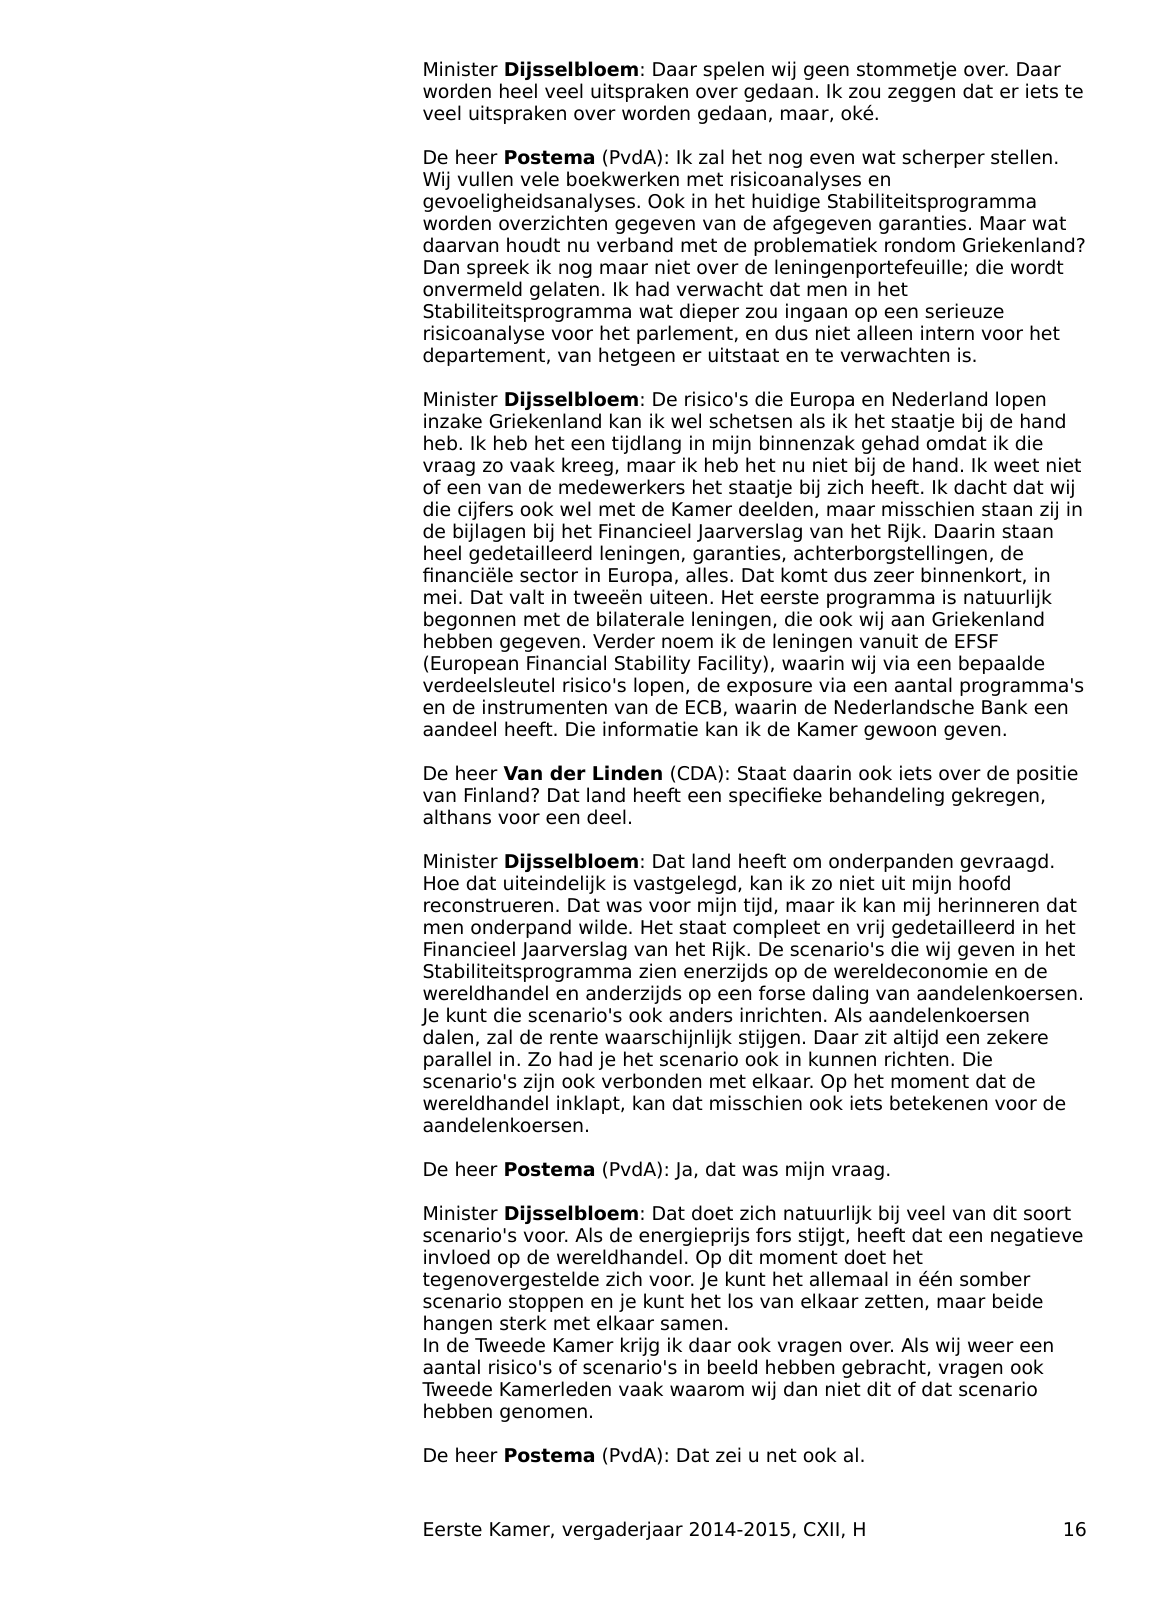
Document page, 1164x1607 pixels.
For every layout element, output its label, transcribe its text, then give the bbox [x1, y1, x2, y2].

text In de Tweede Kamer krijg ik daar ook vragen over. Als wij weer een aantal risico's of scenario's in beeld hebben gebracht, vragen ook Tweede Kamerleden vaak waarom wij dan niet dit of dat scenario hebben genomen. [422, 1335, 1087, 1423]
text Minister Dijsselbloem: Daar spelen wij geen stommetje over. Daar worden heel veel uitspraken over gedaan. Ik zou zeggen dat er iets te veel uitspraken over worden gedaan, maar, oké. [422, 59, 1087, 125]
text De heer Van der Linden (CDA): Staat daarin ook iets over de positie van Finland? Dat land heeft een specifieke behandeling gekregen, althans voor een deel. [422, 763, 1087, 829]
text Minister Dijsselbloem: Dat doet zich natuurlijk bij veel van dit soort scenario's voor. Als de energieprijs fors stijgt, heeft dat een negatieve invloed op de wereldhandel. Op dit moment doet het tegenovergestelde zich voor. Je kunt het allemaal in één somber scenario stoppen en je kunt het los van elkaar zetten, maar beide hangen sterk met elkaar samen. [422, 1203, 1087, 1335]
text De heer Postema (PvdA): Ik zal het nog even wat scherper stellen. Wij vullen vele boekwerken met risicoanalyses en gevoeligheidsanalyses. Ook in het huidige Stabiliteitsprogramma worden overzichten gegeven van de afgegeven garanties. Maar wat daarvan houdt nu verband met de problematiek rondom Griekenland? Dan spreek ik nog maar niet over de leningenportefeuille; die wordt onvermeld gelaten. Ik had verwacht dat men in het Stabiliteitsprogramma wat dieper zou ingaan op een serieuze risicoanalyse voor het parlement, en dus niet alleen intern voor het departement, van hetgeen er uitstaat en te verwachten is. [422, 147, 1087, 367]
text De heer Postema (PvdA): Ja, dat was mijn vraag. [422, 1159, 1087, 1181]
text Minister Dijsselbloem: De risico's die Europa en Nederland lopen inzake Griekenland kan ik wel schetsen als ik het staatje bij de hand heb. Ik heb het een tijdlang in mijn binnenzak gehad omdat ik die vraag zo vaak kreeg, maar ik heb het nu niet bij de hand. Ik weet niet of een van de medewerkers het staatje bij zich heeft. Ik dacht dat wij die cijfers ook wel met de Kamer deelden, maar misschien staan zij in de bijlagen bij het Financieel Jaarverslag van het Rijk. Daarin staan heel gedetailleerd leningen, garanties, achterborgstellingen, de financiële sector in Europa, alles. Dat komt dus zeer binnenkort, in mei. Dat valt in tweeën uiteen. Het eerste programma is natuurlijk begonnen met de bilaterale leningen, die ook wij aan Griekenland hebben gegeven. Verder noem ik de leningen vanuit de EFSF (European Financial Stability Facility), waarin wij via een bepaalde verdeelsleutel risico's lopen, de exposure via een aantal programma's en de instrumenten van de ECB, waarin de Nederlandsche Bank een aandeel heeft. Die informatie kan ik de Kamer gewoon geven. [422, 389, 1087, 741]
text De heer Postema (PvdA): Dat zei u net ook al. [422, 1445, 1087, 1467]
text Minister Dijsselbloem: Dat land heeft om onderpanden gevraagd. Hoe dat uiteindelijk is vastgelegd, kan ik zo niet uit mijn hoofd reconstrueren. Dat was voor mijn tijd, maar ik kan mij herinneren dat men onderpand wilde. Het staat compleet en vrij gedetailleerd in het Financieel Jaarverslag van het Rijk. De scenario's die wij geven in het Stabiliteitsprogramma zien enerzijds op de wereldeconomie en de wereldhandel en anderzijds op een forse daling van aandelenkoersen. Je kunt die scenario's ook anders inrichten. Als aandelenkoersen dalen, zal de rente waarschijnlijk stijgen. Daar zit altijd een zekere parallel in. Zo had je het scenario ook in kunnen richten. Die scenario's zijn ook verbonden met elkaar. Op het moment dat de wereldhandel inklapt, kan dat misschien ook iets betekenen voor de aandelenkoersen. [422, 851, 1087, 1137]
